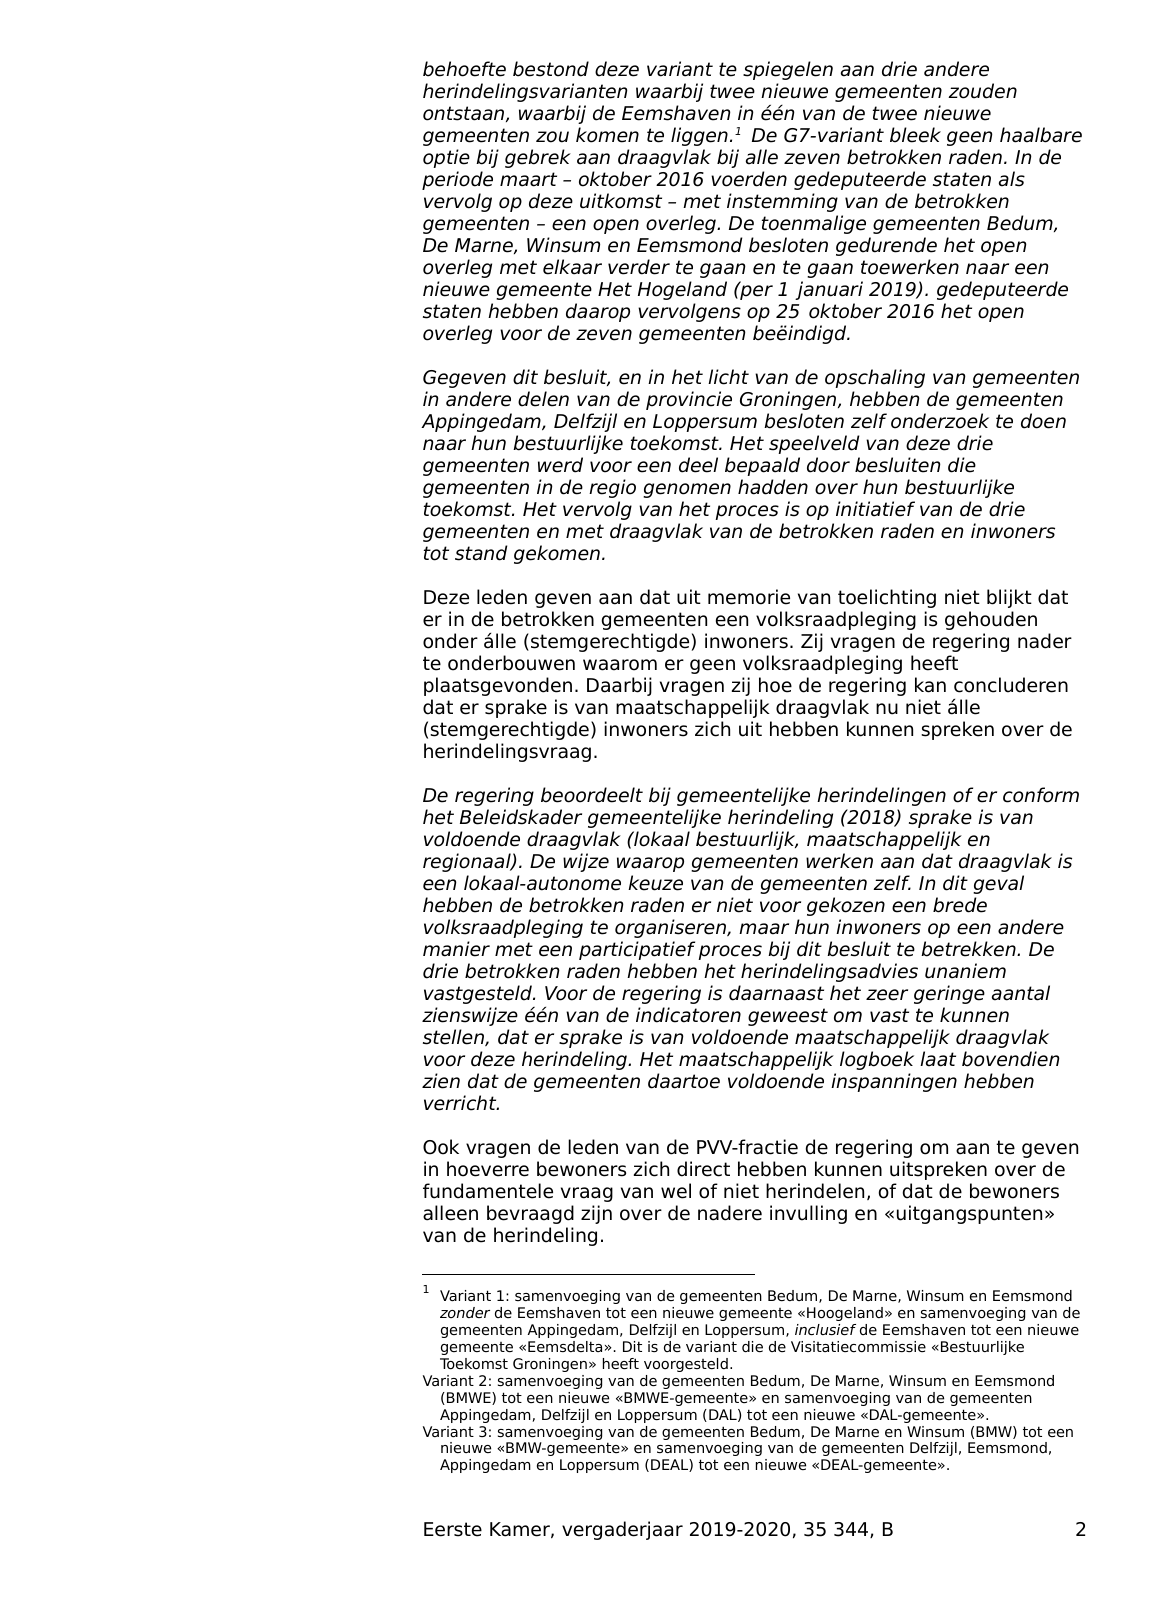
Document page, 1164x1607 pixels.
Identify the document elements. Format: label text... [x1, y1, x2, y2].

text Variant 3: samenvoeging van de gemeenten Bedum, De Marne en Winsum (BMW) tot een nieuwe «BMW-gemeente» en samenvoeging van de gemeenten Delfzijl, Eemsmond, Appingedam en Loppersum (DEAL) tot een nieuwe «DEAL-gemeente». [422, 1424, 1087, 1474]
text behoefte bestond deze variant te spiegelen aan drie andere herindelingsvarianten waarbij twee nieuwe gemeenten zouden ontstaan, waarbij de Eemshaven in één van de twee nieuwe gemeenten zou komen te liggen. De G7-variant bleek geen haalbare optie bij gebrek aan draagvlak bij alle zeven betrokken raden. In de periode maart – oktober 2016 voerden gedeputeerde staten als vervolg op deze uitkomst – met instemming van de betrokken gemeenten – een open overleg. De toenmalige gemeenten Bedum, De Marne, Winsum en Eemsmond besloten gedurende het open overleg met elkaar verder te gaan en te gaan toewerken naar een nieuwe gemeente Het Hogeland (per 1 januari 2019). gedeputeerde staten hebben daarop vervolgens op 25 oktober 2016 het open overleg voor de zeven gemeenten beëindigd. [422, 59, 1087, 345]
text Gegeven dit besluit, en in het licht van de opschaling van gemeenten in andere delen van de provincie Groningen, hebben de gemeenten Appingedam, Delfzijl en Loppersum besloten zelf onderzoek te doen naar hun bestuurlijke toekomst. Het speelveld van deze drie gemeenten werd voor een deel bepaald door besluiten die gemeenten in de regio genomen hadden over hun bestuurlijke toekomst. Het vervolg van het proces is op initiatief van de drie gemeenten en met draagvlak van de betrokken raden en inwoners tot stand gekomen. [422, 367, 1087, 565]
text Ook vragen de leden van de PVV-fractie de regering om aan te geven in hoeverre bewoners zich direct hebben kunnen uitspreken over de fundamentele vraag van wel of niet herindelen, of dat de bewoners alleen bevraagd zijn over de nadere invulling en «uitgangspunten» van de herindeling. [422, 1137, 1087, 1247]
text Deze leden geven aan dat uit memorie van toelichting niet blijkt dat er in de betrokken gemeenten een volksraadpleging is gehouden onder álle (stemgerechtigde) inwoners. Zij vragen de regering nader te onderbouwen waarom er geen volksraadpleging heeft plaatsgevonden. Daarbij vragen zij hoe de regering kan concluderen dat er sprake is van maatschappelijk draagvlak nu niet álle (stemgerechtigde) inwoners zich uit hebben kunnen spreken over de herindelingsvraag. [422, 587, 1087, 763]
text Variant 1: samenvoeging van de gemeenten Bedum, De Marne, Winsum en Eemsmond zonder de Eemshaven tot een nieuwe gemeente «Hoogeland» en samenvoeging van de gemeenten Appingedam, Delfzijl en Loppersum, inclusief de Eemshaven tot een nieuwe gemeente «Eemsdelta». Dit is de variant die de Visitatiecommissie «Bestuurlijke Toekomst Groningen» heeft voorgesteld. [422, 1283, 1087, 1373]
text Variant 2: samenvoeging van de gemeenten Bedum, De Marne, Winsum en Eemsmond (BMWE) tot een nieuwe «BMWE-gemeente» en samenvoeging van de gemeenten Appingedam, Delfzijl en Loppersum (DAL) tot een nieuwe «DAL-gemeente». [422, 1373, 1087, 1424]
text De regering beoordeelt bij gemeentelijke herindelingen of er conform het Beleidskader gemeentelijke herindeling (2018) sprake is van voldoende draagvlak (lokaal bestuurlijk, maatschappelijk en regionaal). De wijze waarop gemeenten werken aan dat draagvlak is een lokaal-autonome keuze van de gemeenten zelf. In dit geval hebben de betrokken raden er niet voor gekozen een brede volksraadpleging te organiseren, maar hun inwoners op een andere manier met een participatief proces bij dit besluit te betrekken. De drie betrokken raden hebben het herindelingsadvies unaniem vastgesteld. Voor de regering is daarnaast het zeer geringe aantal zienswijze één van de indicatoren geweest om vast te kunnen stellen, dat er sprake is van voldoende maatschappelijk draagvlak voor deze herindeling. Het maatschappelijk logboek laat bovendien zien dat de gemeenten daartoe voldoende inspanningen hebben verricht. [422, 785, 1087, 1115]
